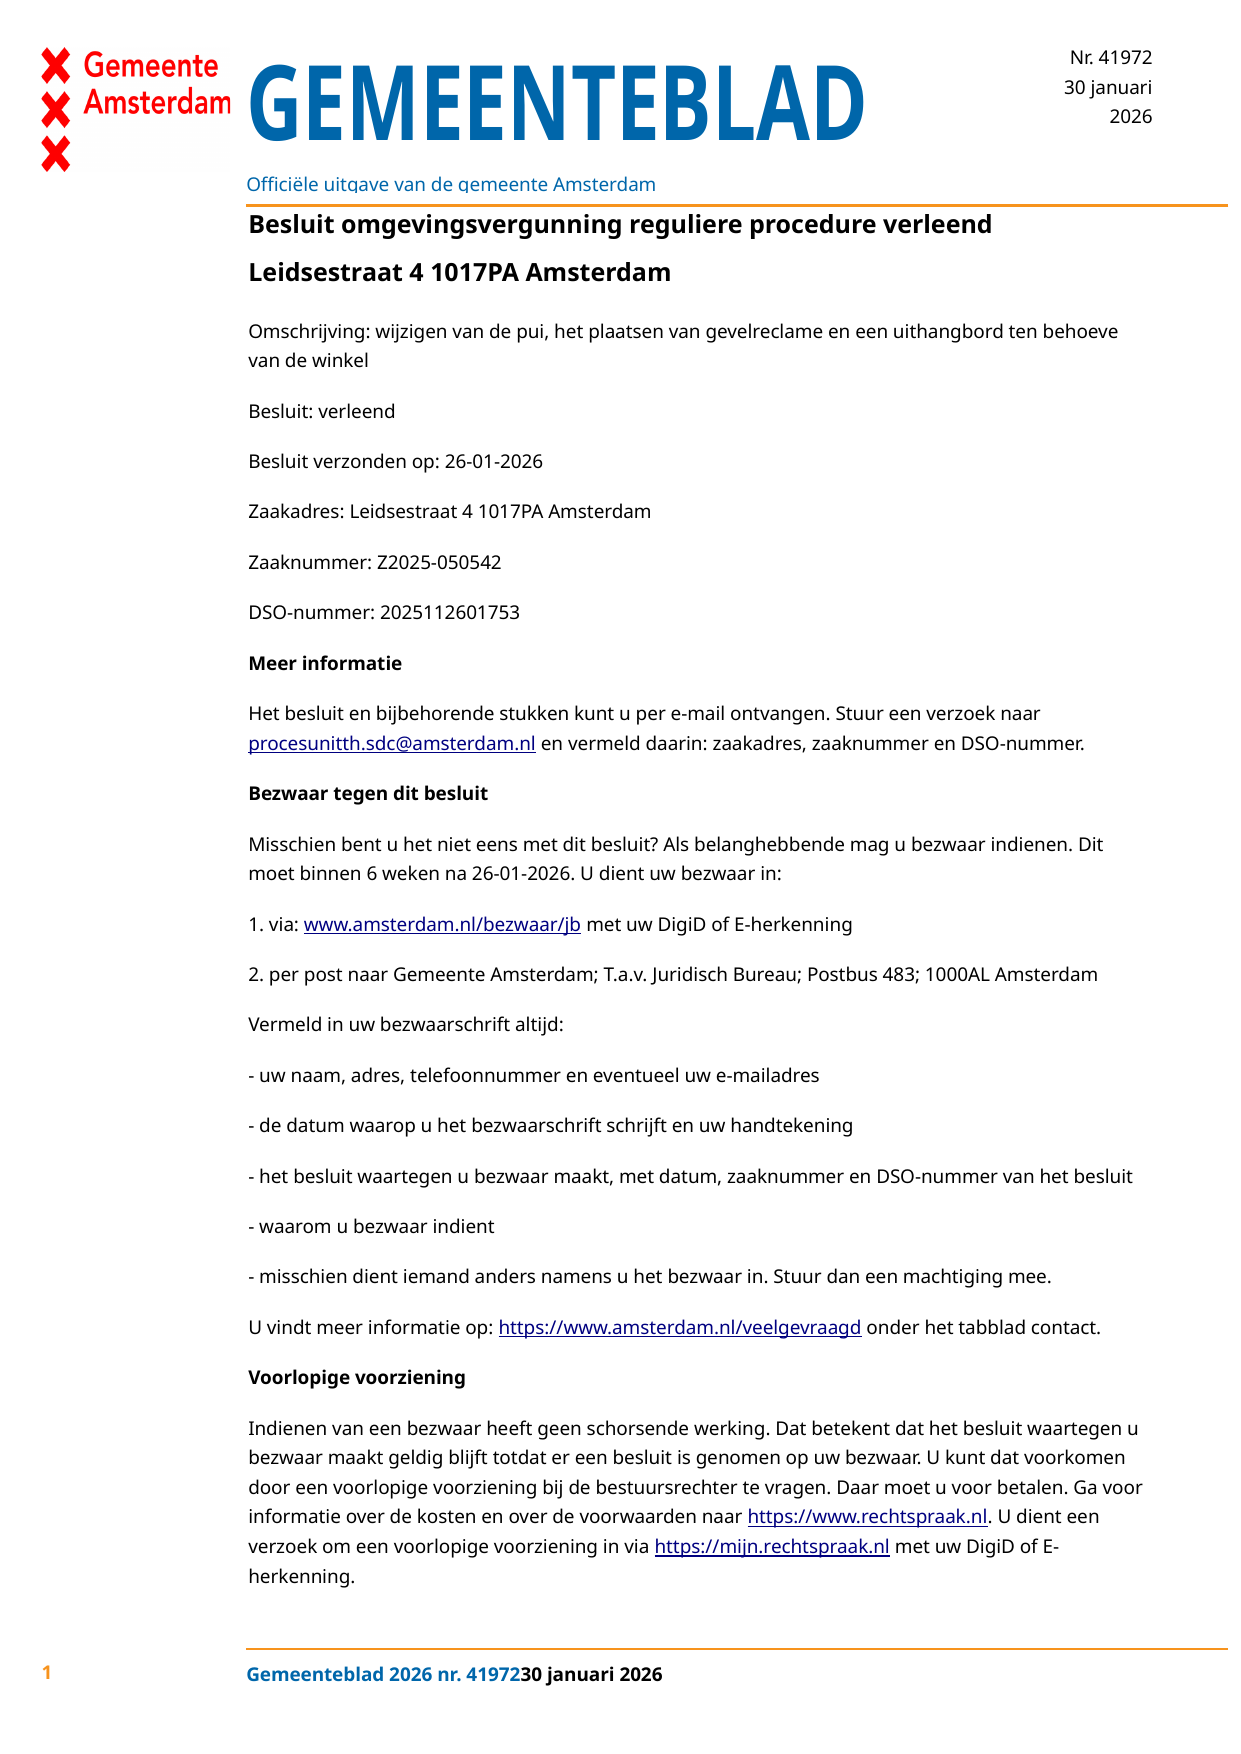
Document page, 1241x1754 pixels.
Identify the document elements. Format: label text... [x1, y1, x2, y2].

text - waarom u bezwaar indient [248, 1213, 1152, 1239]
text Het besluit en bijbehorende stukken kunt u per e-mail ontvangen. Stuur een verzoek naar procesunitth.sdc@amsterdam.nl en vermeld daarin: zaakadres, zaaknummer en DSO-nummer. [248, 700, 1152, 756]
text Zaaknummer: Z2025-050542 [248, 549, 1152, 575]
text - uw naam, adres, telefoonnummer en eventueel uw e-mailadres [248, 1062, 1152, 1088]
text - misschien dient iemand anders namens u het bezwaar in. Stuur dan een machtiging mee. [248, 1264, 1152, 1289]
text 2. per post naar Gemeente Amsterdam; T.a.v. Juridisch Bureau; Postbus 483; 1000AL Amsterdam [248, 961, 1152, 987]
text Misschien bent u het niet eens met dit besluit? Als belanghebbende mag u bezwaar indienen. Dit moet binnen 6 weken na 26-01-2026. U dient uw bezwaar in: [248, 831, 1152, 886]
text Meer informatie [248, 650, 1152, 676]
text Voorlopige voorziening [248, 1364, 1152, 1390]
text Besluit verzonden op: 26-01-2026 [248, 448, 1152, 474]
text Besluit omgevingsvergunning reguliere procedure verleend Leidsestraat 4 1017PA Amsterdam [248, 207, 1152, 288]
text DSO-nummer: 2025112601753 [248, 599, 1152, 625]
text Indienen van een bezwaar heeft geen schorsende werking. Dat betekent dat het besluit waartegen u bezwaar maakt geldig blijft totdat er een besluit is genomen op uw bezwaar. U kunt dat voorkomen door een voorlopige voorziening bij de bestuursrechter te vragen. Daar moet u voor betalen. Ga voor informatie over de kosten en over de voorwaarden naar https://www.rechtspraak.nl. U dient een verzoek om een voorlopige voorziening in via https://mijn.rechtspraak.nl met uw DigiD of E-herkenning. [248, 1415, 1152, 1589]
text Besluit: verleend [248, 398, 1152, 424]
text - het besluit waartegen u bezwaar maakt, met datum, zaaknummer en DSO-nummer van het besluit [248, 1163, 1152, 1189]
text Bezwaar tegen dit besluit [248, 780, 1152, 806]
text - de datum waarop u het bezwaarschrift schrijft en uw handtekening [248, 1112, 1152, 1138]
text 1. via: www.amsterdam.nl/bezwaar/jb met uw DigiD of E-herkenning [248, 911, 1152, 937]
picture [41, 47, 231, 172]
text Omschrijving: wijzigen van de pui, het plaatsen van gevelreclame en een uithangbord ten behoeve van de winkel [248, 318, 1152, 373]
text Zaakadres: Leidsestraat 4 1017PA Amsterdam [248, 499, 1152, 524]
text U vindt meer informatie op: https://www.amsterdam.nl/veelgevraagd onder het tabblad contact. [248, 1314, 1152, 1340]
text Vermeld in uw bezwaarschrift altijd: [248, 1012, 1152, 1037]
